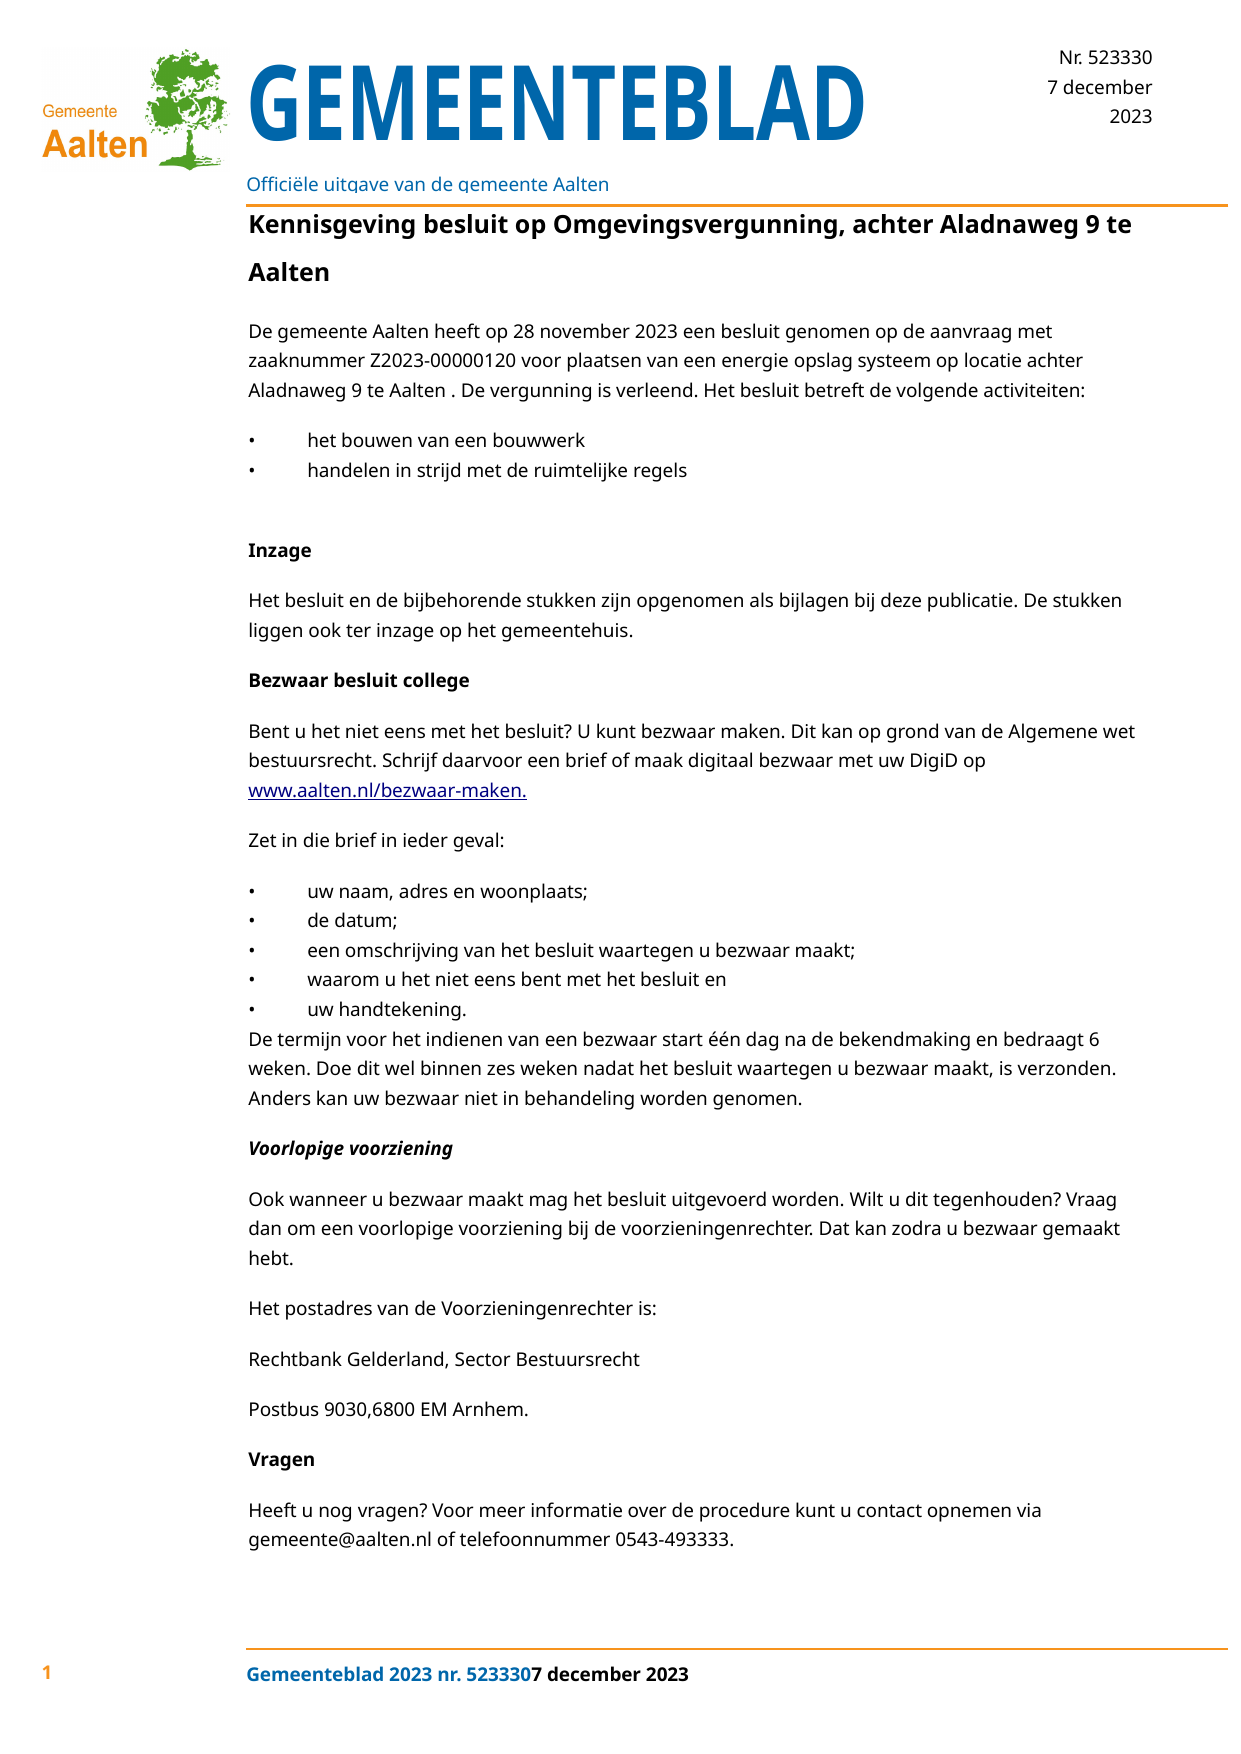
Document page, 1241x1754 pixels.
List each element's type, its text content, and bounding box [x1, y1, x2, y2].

text Voorlopige voorziening [248, 1135, 1152, 1161]
list waarom u het niet eens bent met het besluit en [248, 967, 1152, 992]
text Rechtbank Gelderland, Sector Bestuursrecht [248, 1346, 1152, 1372]
text Vragen [248, 1447, 1152, 1472]
text Postbus 9030,6800 EM Arnhem. [248, 1396, 1152, 1422]
list handelen in strijd met de ruimtelijke regels [248, 457, 1152, 483]
text Ook wanneer u bezwaar maakt mag het besluit uitgevoerd worden. Wilt u dit tegenhouden? Vraag dan om een voorlopige voorziening bij de voorzieningenrechter. Dat kan zodra u bezwaar gemaakt hebt. [248, 1186, 1152, 1271]
text De gemeente Aalten heeft op 28 november 2023 een besluit genomen op de aanvraag met zaaknummer Z2023-00000120 voor plaatsen van een energie opslag systeem op locatie achter Aladnaweg 9 te Aalten . De vergunning is verleend. Het besluit betreft de volgende activiteiten: [248, 318, 1152, 403]
text Bezwaar besluit college [248, 667, 1152, 693]
list een omschrijving van het besluit waartegen u bezwaar maakt; [248, 937, 1152, 963]
text Bent u het niet eens met het besluit? U kunt bezwaar maken. Dit kan op grond van de Algemene wet bestuursrecht. Schrijf daarvoor een brief of maak digitaal bezwaar met uw DigiD op www.aalten.nl/bezwaar-maken. [248, 718, 1152, 803]
text Het postadres van de Voorzieningenrechter is: [248, 1295, 1152, 1321]
list het bouwen van een bouwwerk [248, 427, 1152, 453]
text Kennisgeving besluit op Omgevingsvergunning, achter Aladnaweg 9 te Aalten [248, 207, 1152, 288]
text Het besluit en de bijbehorende stukken zijn opgenomen als bijlagen bij deze publicatie. De stukken liggen ook ter inzage op het gemeentehuis. [248, 587, 1152, 643]
text Inzage [248, 537, 1152, 563]
text De termijn voor het indienen van een bezwaar start één dag na de bekendmaking en bedraagt 6 weken. Doe dit wel binnen zes weken nadat het besluit waartegen u bezwaar maakt, is verzonden. Anders kan uw bezwaar niet in behandeling worden genomen. [248, 1026, 1152, 1111]
list uw naam, adres en woonplaats; [248, 878, 1152, 904]
text Heeft u nog vragen? Voor meer informatie over de procedure kunt u contact opnemen via gemeente@aalten.nl of telefoonnummer 0543-493333. [248, 1497, 1152, 1552]
text Zet in die brief in ieder geval: [248, 827, 1152, 853]
picture [41, 47, 231, 172]
list de datum; [248, 907, 1152, 933]
list uw handtekening. [248, 996, 1152, 1022]
